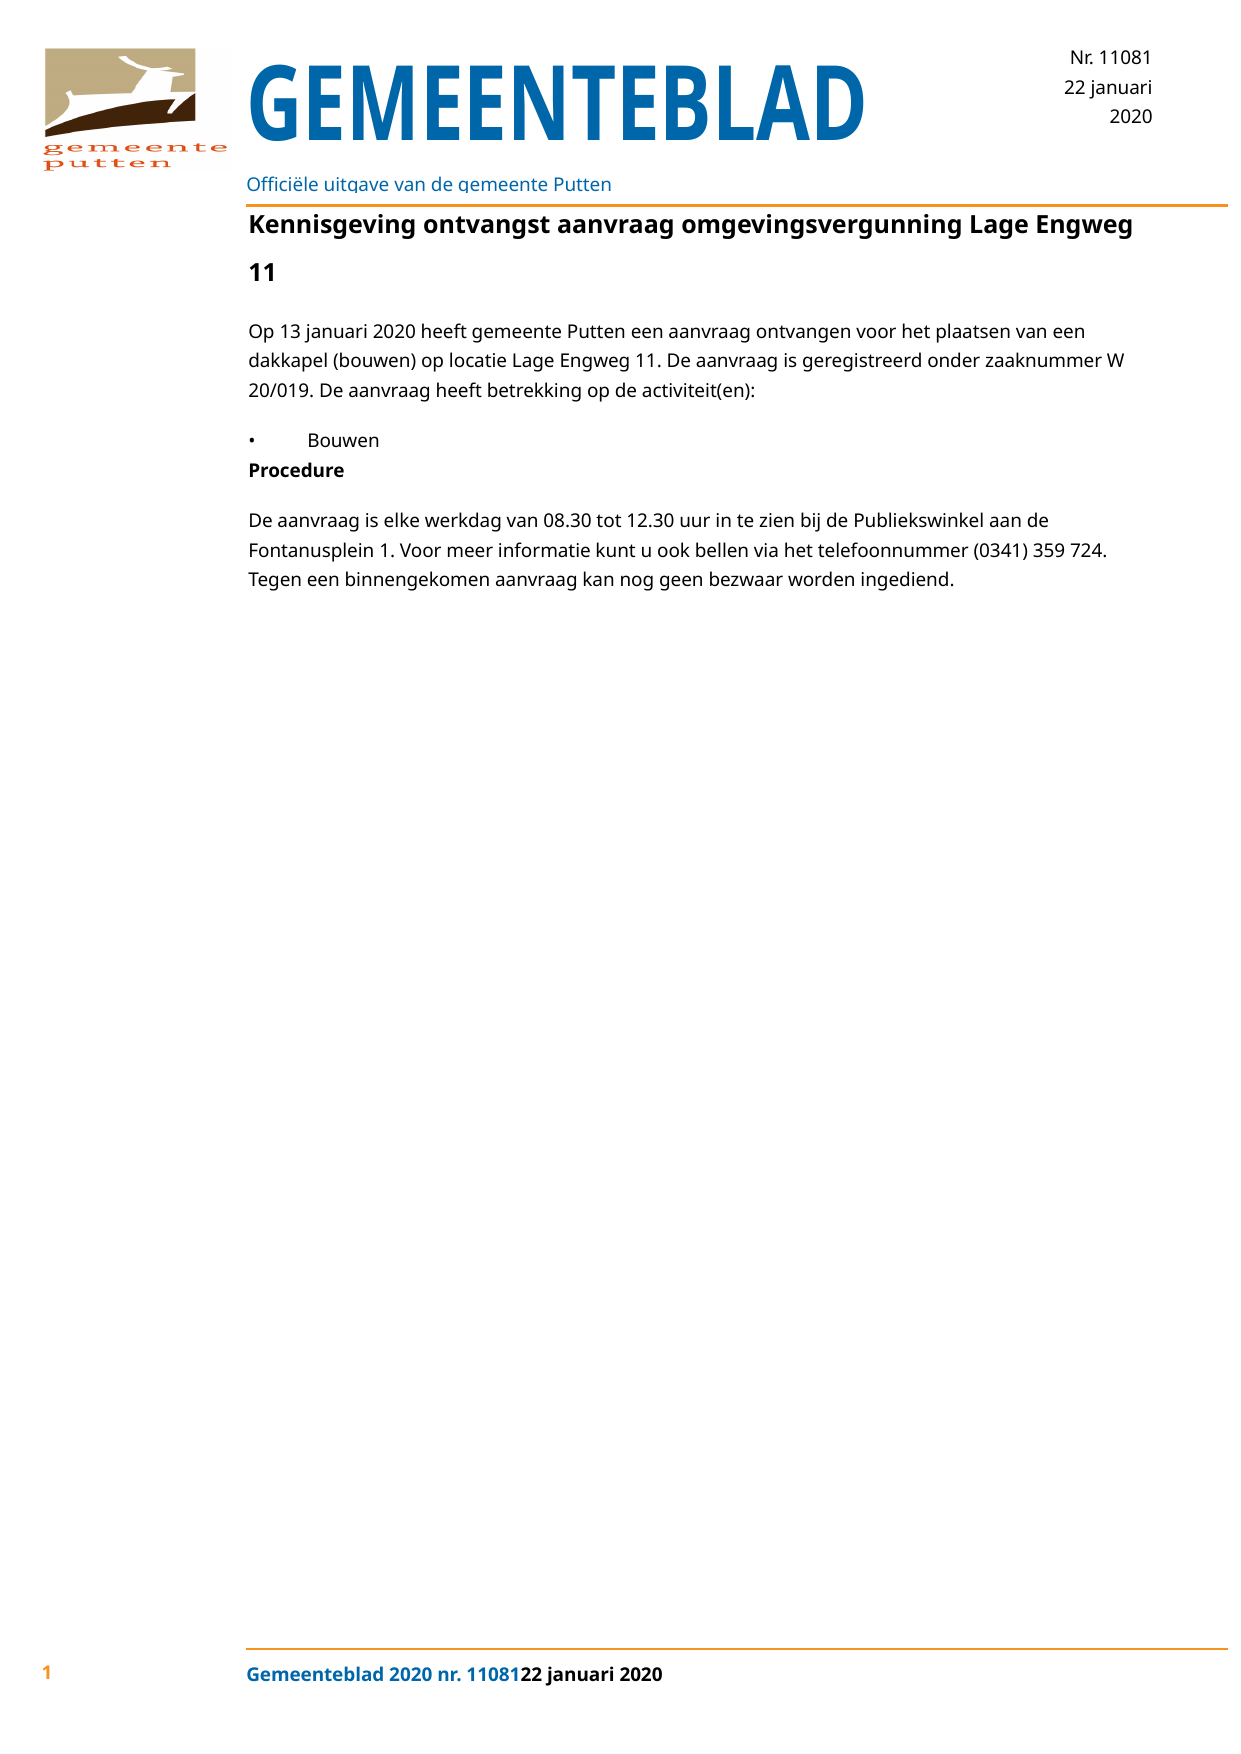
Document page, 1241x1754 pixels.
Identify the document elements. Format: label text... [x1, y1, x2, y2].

text Procedure [248, 457, 1152, 483]
list Bouwen [248, 427, 1152, 453]
text Op 13 januari 2020 heeft gemeente Putten een aanvraag ontvangen voor het plaatsen van een dakkapel (bouwen) op locatie Lage Engweg 11. De aanvraag is geregistreerd onder zaaknummer W 20/019. De aanvraag heeft betrekking op de activiteit(en): [248, 318, 1152, 403]
picture [41, 47, 231, 172]
text Kennisgeving ontvangst aanvraag omgevingsvergunning Lage Engweg 11 [248, 207, 1152, 288]
text De aanvraag is elke werkdag van 08.30 tot 12.30 uur in te zien bij de Publiekswinkel aan de Fontanusplein 1. Voor meer informatie kunt u ook bellen via het telefoonnummer (0341) 359 724. Tegen een binnengekomen aanvraag kan nog geen bezwaar worden ingediend. [248, 507, 1152, 592]
